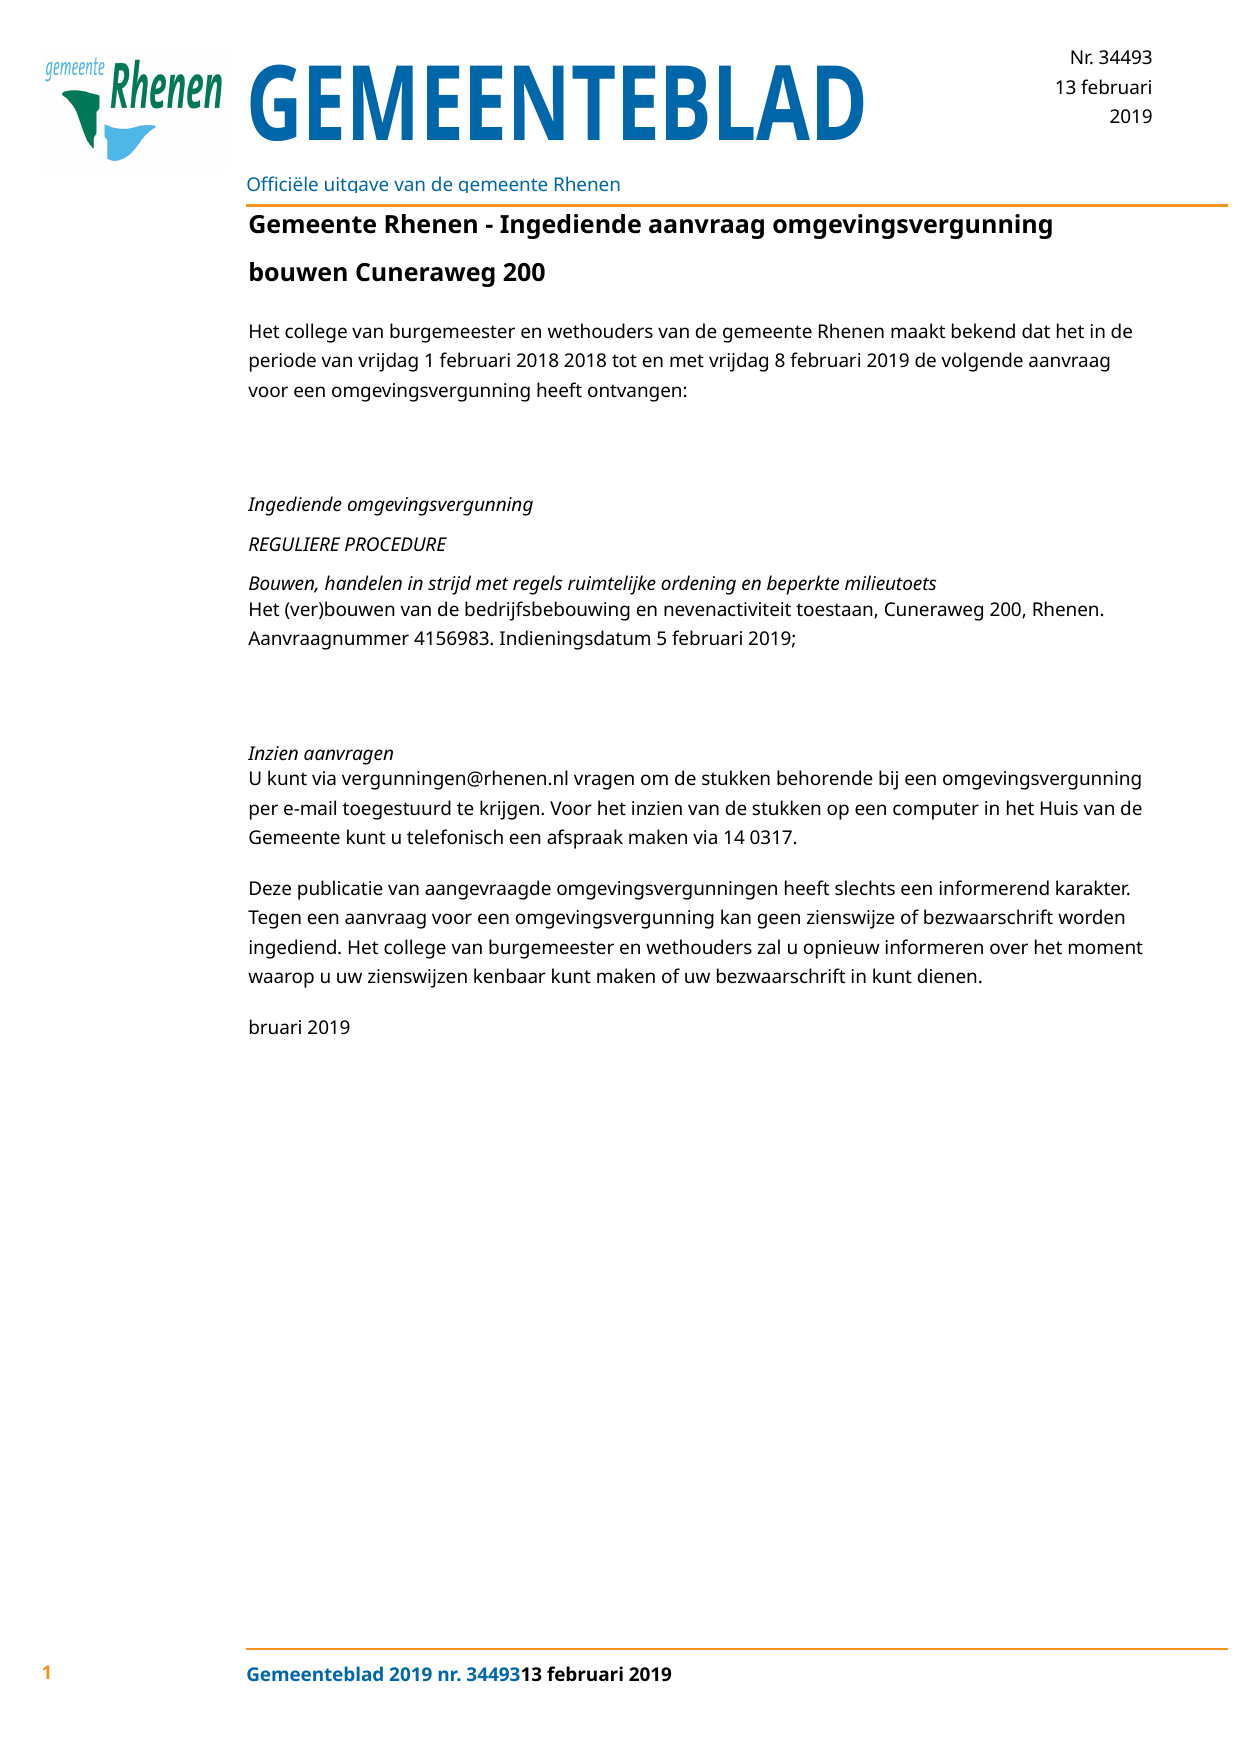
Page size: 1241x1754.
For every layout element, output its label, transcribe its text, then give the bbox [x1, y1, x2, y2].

picture [41, 47, 231, 172]
text REGULIERE PROCEDURE [248, 531, 1152, 556]
text Deze publicatie van aangevraagde omgevingsvergunningen heeft slechts een informerend karakter. Tegen een aanvraag voor een omgevingsvergunning kan geen zienswijze of bezwaarschrift worden ingediend. Het college van burgemeester en wethouders zal u opnieuw informeren over het moment waarop u uw zienswijzen kenbaar kunt maken of uw bezwaarschrift in kunt dienen. [248, 875, 1152, 989]
text Het college van burgemeester en wethouders van de gemeente Rhenen maakt bekend dat het in de periode van vrijdag 1 februari 2018 2018 tot en met vrijdag 8 februari 2019 de volgende aanvraag voor een omgevingsvergunning heeft ontvangen: [248, 318, 1152, 403]
text Ingediende omgevingsvergunning [248, 491, 1152, 517]
text Bouwen, handelen in strijd met regels ruimtelijke ordening en beperkte milieutoets [248, 570, 1152, 596]
text Het (ver)bouwen van de bedrijfsbebouwing en nevenactiviteit toestaan, Cuneraweg 200, Rhenen. Aanvraagnummer 4156983. Indieningsdatum 5 februari 2019; [248, 596, 1152, 651]
text bruari 2019 [248, 1014, 1152, 1040]
text Gemeente Rhenen - Ingediende aanvraag omgevingsvergunning bouwen Cuneraweg 200 [248, 207, 1152, 288]
text Inzien aanvragen [248, 740, 1152, 765]
text U kunt via vergunningen@rhenen.nl vragen om de stukken behorende bij een omgevingsvergunning per e-mail toegestuurd te krijgen. Voor het inzien van de stukken op een computer in het Huis van de Gemeente kunt u telefonisch een afspraak maken via 14 0317. [248, 765, 1152, 850]
